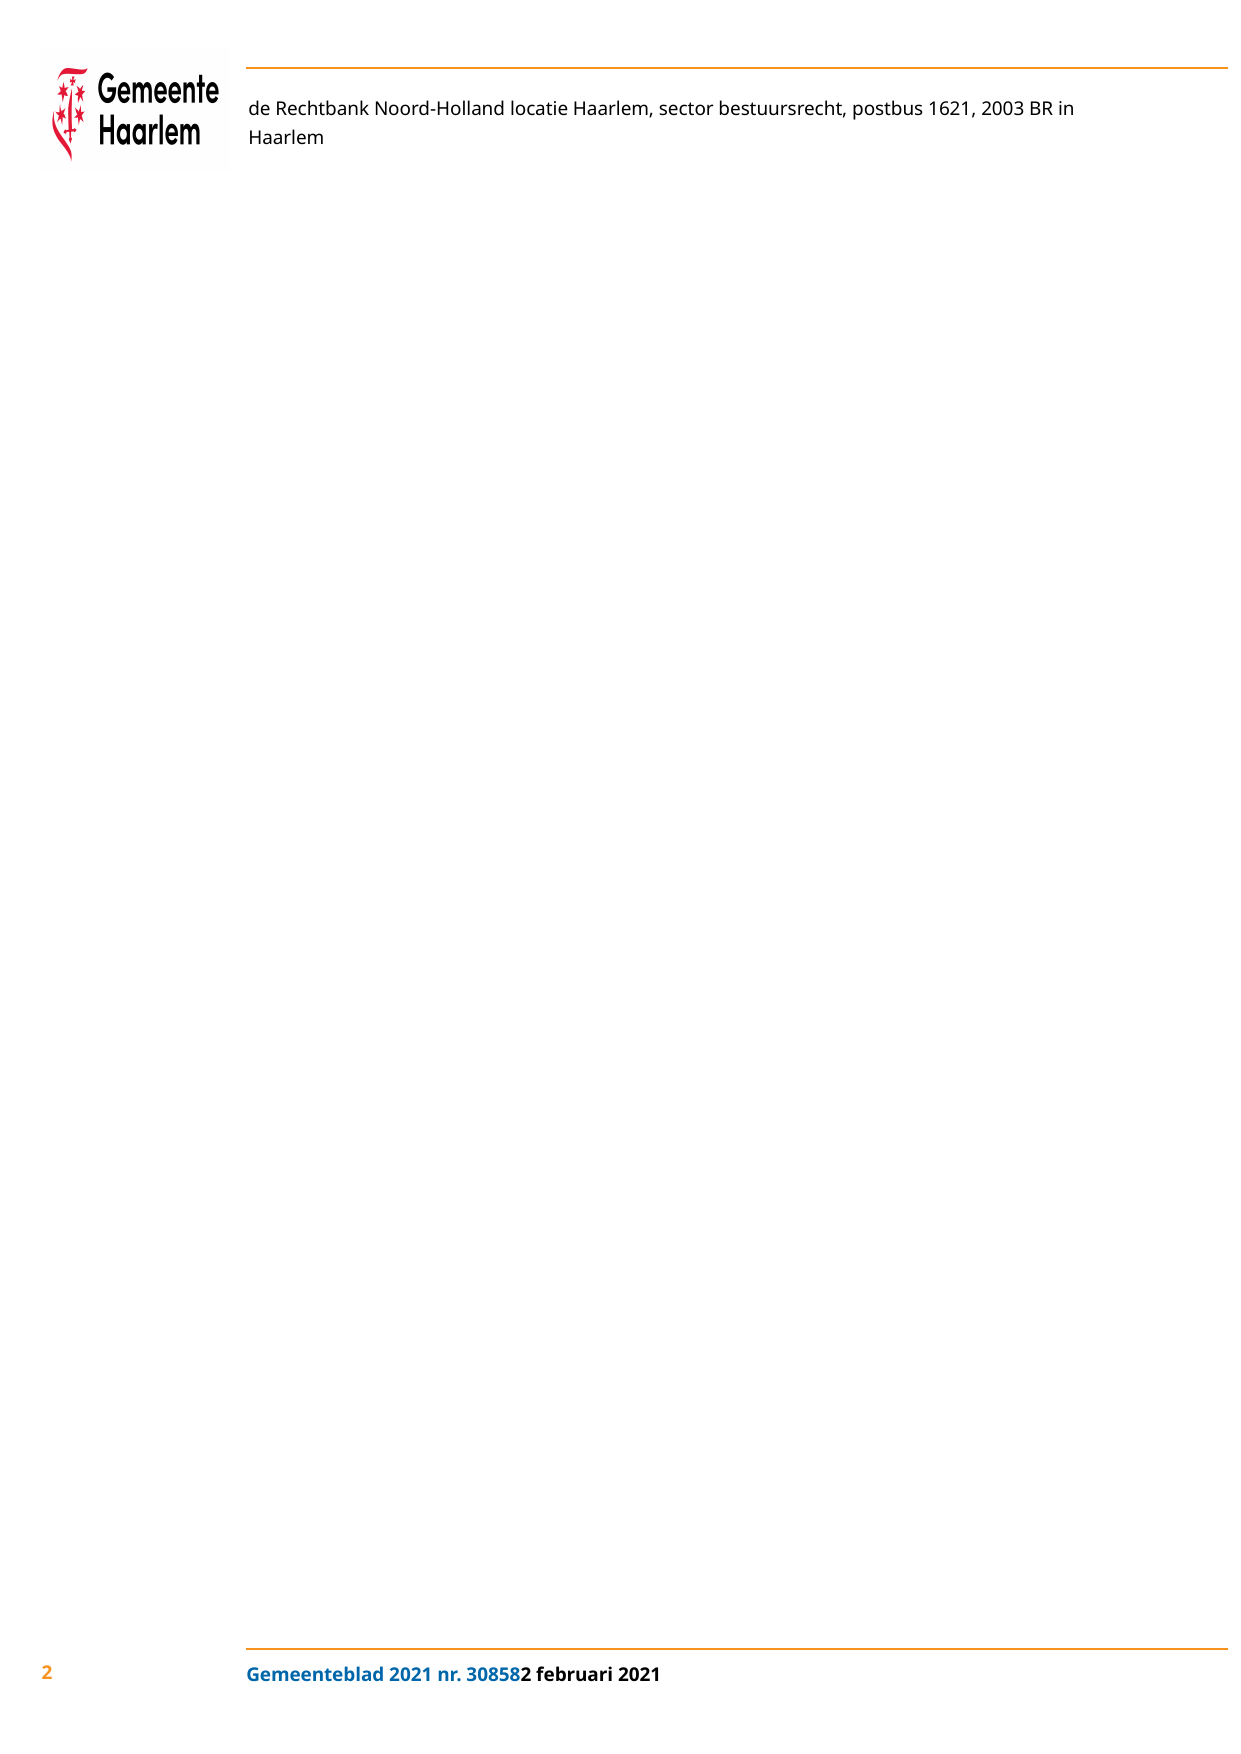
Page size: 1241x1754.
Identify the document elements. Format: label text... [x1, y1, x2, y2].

text de Rechtbank Noord-Holland locatie Haarlem, sector bestuursrecht, postbus 1621, 2003 BR in Haarlem [248, 95, 1152, 150]
picture [41, 47, 231, 172]
